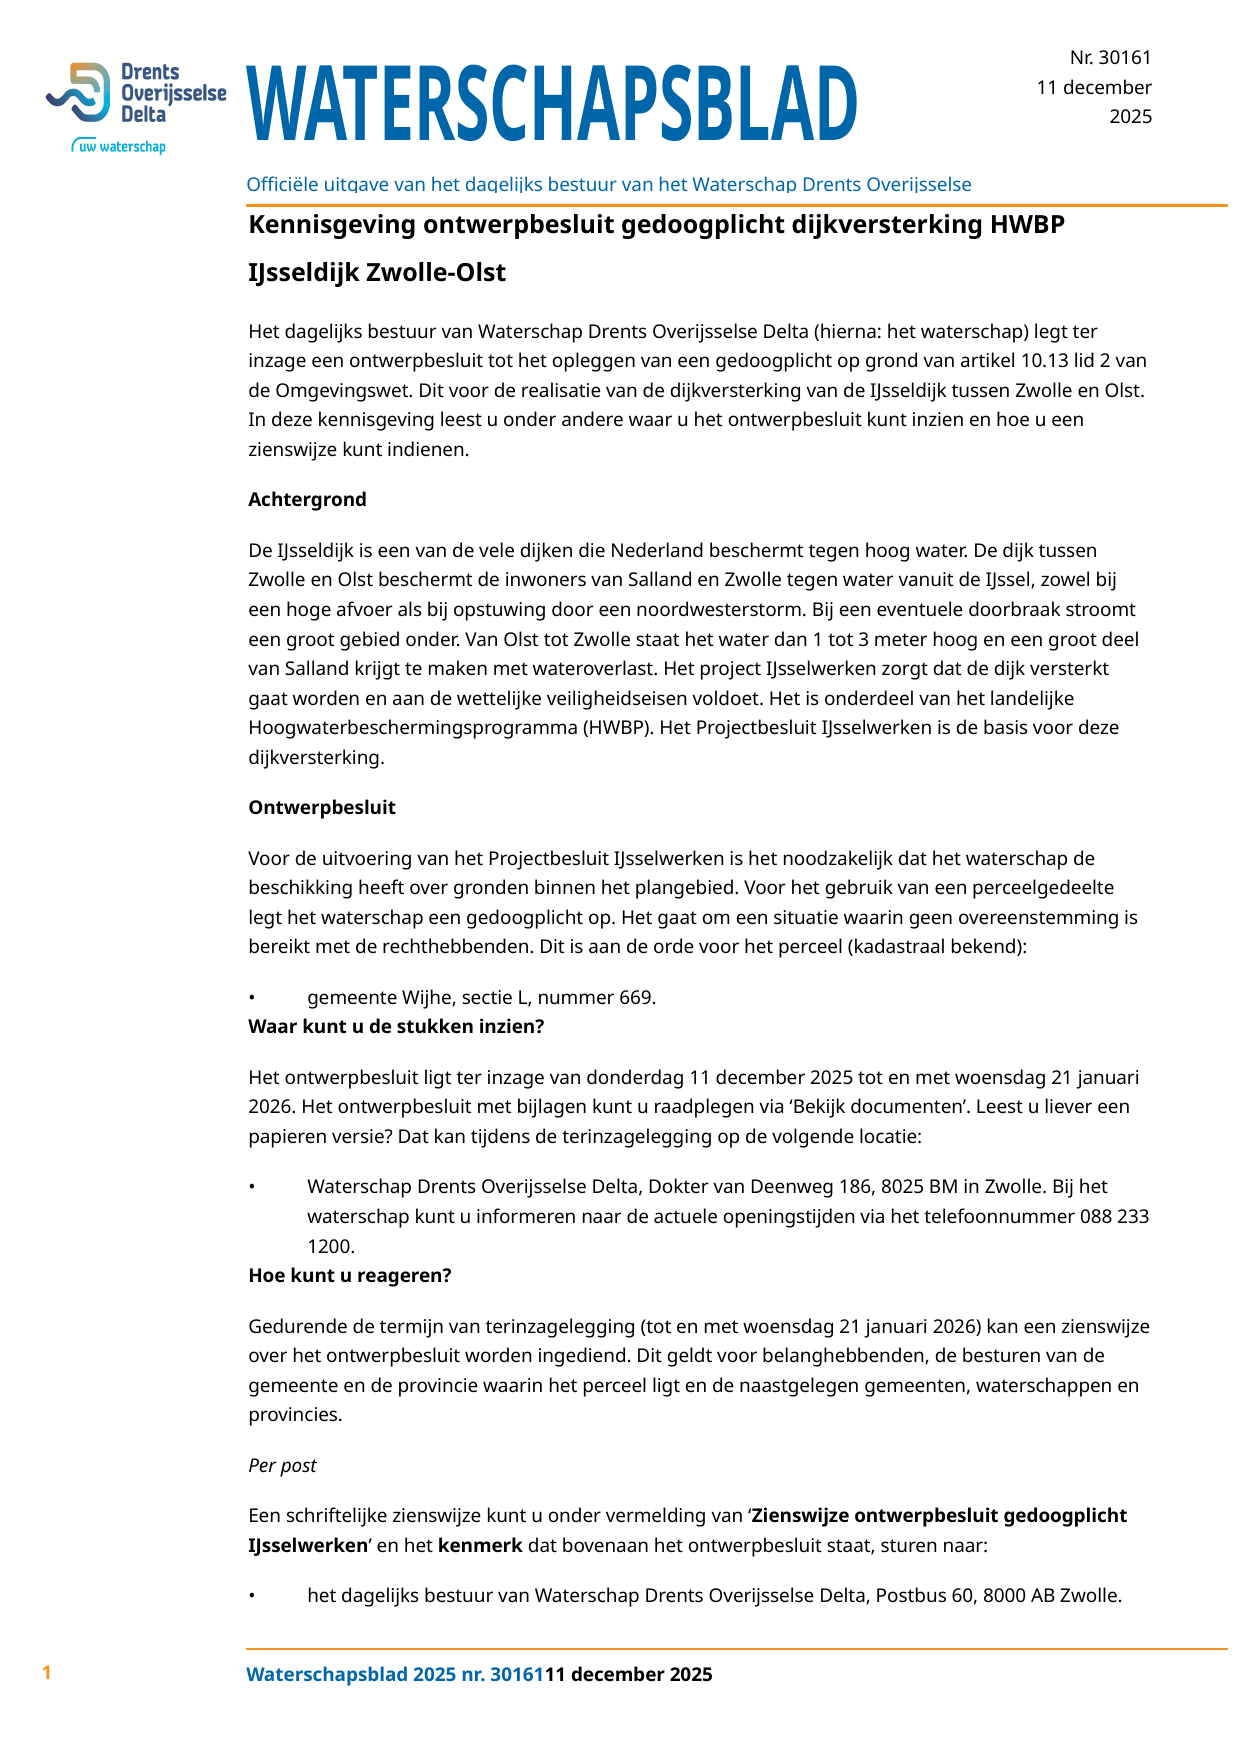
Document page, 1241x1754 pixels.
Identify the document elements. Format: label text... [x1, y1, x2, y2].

list gemeente Wijhe, sectie L, nummer 669. [248, 984, 1152, 1010]
text Gedurende de termijn van terinzagelegging (tot en met woensdag 21 januari 2026) kan een zienswijze over het ontwerpbesluit worden ingediend. Dit geldt voor belanghebbenden, de besturen van de gemeente en de provincie waarin het perceel ligt en de naastgelegen gemeenten, waterschappen en provincies. [248, 1313, 1152, 1427]
text Waar kunt u de stukken inzien? [248, 1014, 1152, 1039]
text Kennisgeving ontwerpbesluit gedoogplicht dijkversterking HWBP IJsseldijk Zwolle-Olst [248, 207, 1152, 288]
text Achtergrond [248, 487, 1152, 512]
text Het ontwerpbesluit ligt ter inzage van donderdag 11 december 2025 tot en met woensdag 21 januari 2026. Het ontwerpbesluit met bijlagen kunt u raadplegen via ‘Bekijk documenten’. Leest u liever een papieren versie? Dat kan tijdens de terinzagelegging op de volgende locatie: [248, 1064, 1152, 1149]
text Ontwerpbesluit [248, 794, 1152, 820]
text Hoe kunt u reageren? [248, 1262, 1152, 1288]
text Per post [248, 1452, 1152, 1478]
text Het dagelijks bestuur van Waterschap Drents Overijsselse Delta (hierna: het waterschap) legt ter inzage een ontwerpbesluit tot het opleggen van een gedoogplicht op grond van artikel 10.13 lid 2 van de Omgevingswet. Dit voor de realisatie van de dijkversterking van de IJsseldijk tussen Zwolle en Olst. In deze kennisgeving leest u onder andere waar u het ontwerpbesluit kunt inzien en hoe u een zienswijze kunt indienen. [248, 318, 1152, 462]
list Waterschap Drents Overijsselse Delta, Dokter van Deenweg 186, 8025 BM in Zwolle. Bij het waterschap kunt u informeren naar de actuele openingstijden via het telefoonnummer 088 233 1200. [248, 1174, 1152, 1259]
list het dagelijks bestuur van Waterschap Drents Overijsselse Delta, Postbus 60, 8000 AB Zwolle. [248, 1582, 1152, 1608]
text Voor de uitvoering van het Projectbesluit IJsselwerken is het noodzakelijk dat het waterschap de beschikking heeft over gronden binnen het plangebied. Voor het gebruik van een perceelgedeelte legt het waterschap een gedoogplicht op. Het gaat om een situatie waarin geen overeenstemming is bereikt met de rechthebbenden. Dit is aan de orde voor het perceel (kadastraal bekend): [248, 845, 1152, 959]
text Een schriftelijke zienswijze kunt u onder vermelding van ‘Zienswijze ontwerpbesluit gedoogplicht IJsselwerken’ en het kenmerk dat bovenaan het ontwerpbesluit staat, sturen naar: [248, 1502, 1152, 1558]
text De IJsseldijk is een van de vele dijken die Nederland beschermt tegen hoog water. De dijk tussen Zwolle en Olst beschermt de inwoners van Salland en Zwolle tegen water vanuit de IJssel, zowel bij een hoge afvoer als bij opstuwing door een noordwesterstorm. Bij een eventuele doorbraak stroomt een groot gebied onder. Van Olst tot Zwolle staat het water dan 1 tot 3 meter hoog en een groot deel van Salland krijgt te maken met wateroverlast. Het project IJsselwerken zorgt dat de dijk versterkt gaat worden en aan de wettelijke veiligheidseisen voldoet. Het is onderdeel van het landelijke Hoogwaterbeschermingsprogramma (HWBP). Het Projectbesluit IJsselwerken is de basis voor deze dijkversterking. [248, 537, 1152, 770]
picture [41, 47, 231, 172]
